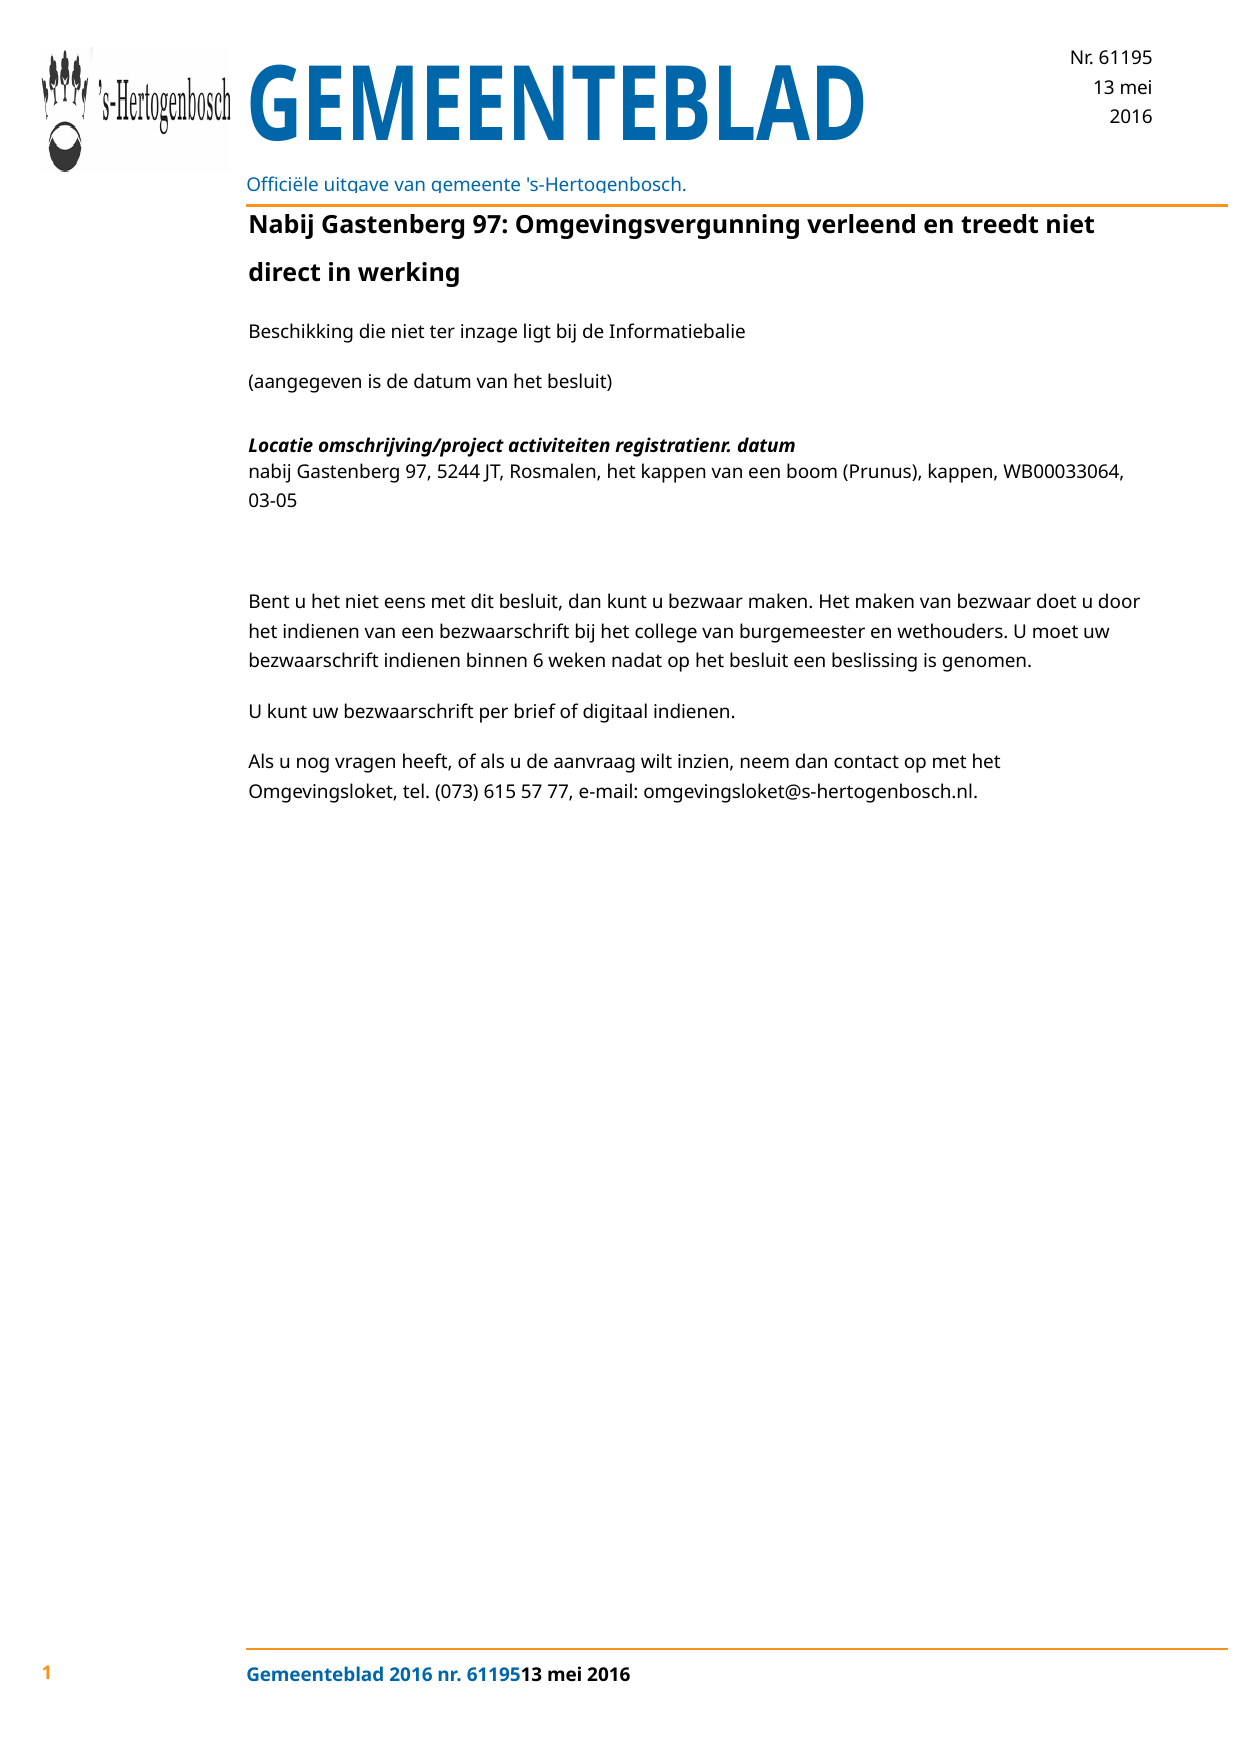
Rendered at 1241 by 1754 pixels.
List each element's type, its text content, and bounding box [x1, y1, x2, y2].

text (aangegeven is de datum van het besluit) [248, 368, 1152, 394]
text Nabij Gastenberg 97: Omgevingsvergunning verleend en treedt niet direct in werking [248, 207, 1152, 288]
text Locatie omschrijving/project activiteiten registratienr. datum [248, 432, 1152, 458]
picture [41, 47, 231, 172]
text nabij Gastenberg 97, 5244 JT, Rosmalen, het kappen van een boom (Prunus), kappen, WB00033064, 03-05 [248, 458, 1152, 513]
text U kunt uw bezwaarschrift per brief of digitaal indienen. [248, 698, 1152, 724]
text Als u nog vragen heeft, of als u de aanvraag wilt inzien, neem dan contact op met het Omgevingsloket, tel. (073) 615 57 77, e-mail: omgevingsloket@s-hertogenbosch.nl. [248, 748, 1152, 804]
text Bent u het niet eens met dit besluit, dan kunt u bezwaar maken. Het maken van bezwaar doet u door het indienen van een bezwaarschrift bij het college van burgemeester en wethouders. U moet uw bezwaarschrift indienen binnen 6 weken nadat op het besluit een beslissing is genomen. [248, 588, 1152, 673]
text Beschikking die niet ter inzage ligt bij de Informatiebalie [248, 318, 1152, 344]
